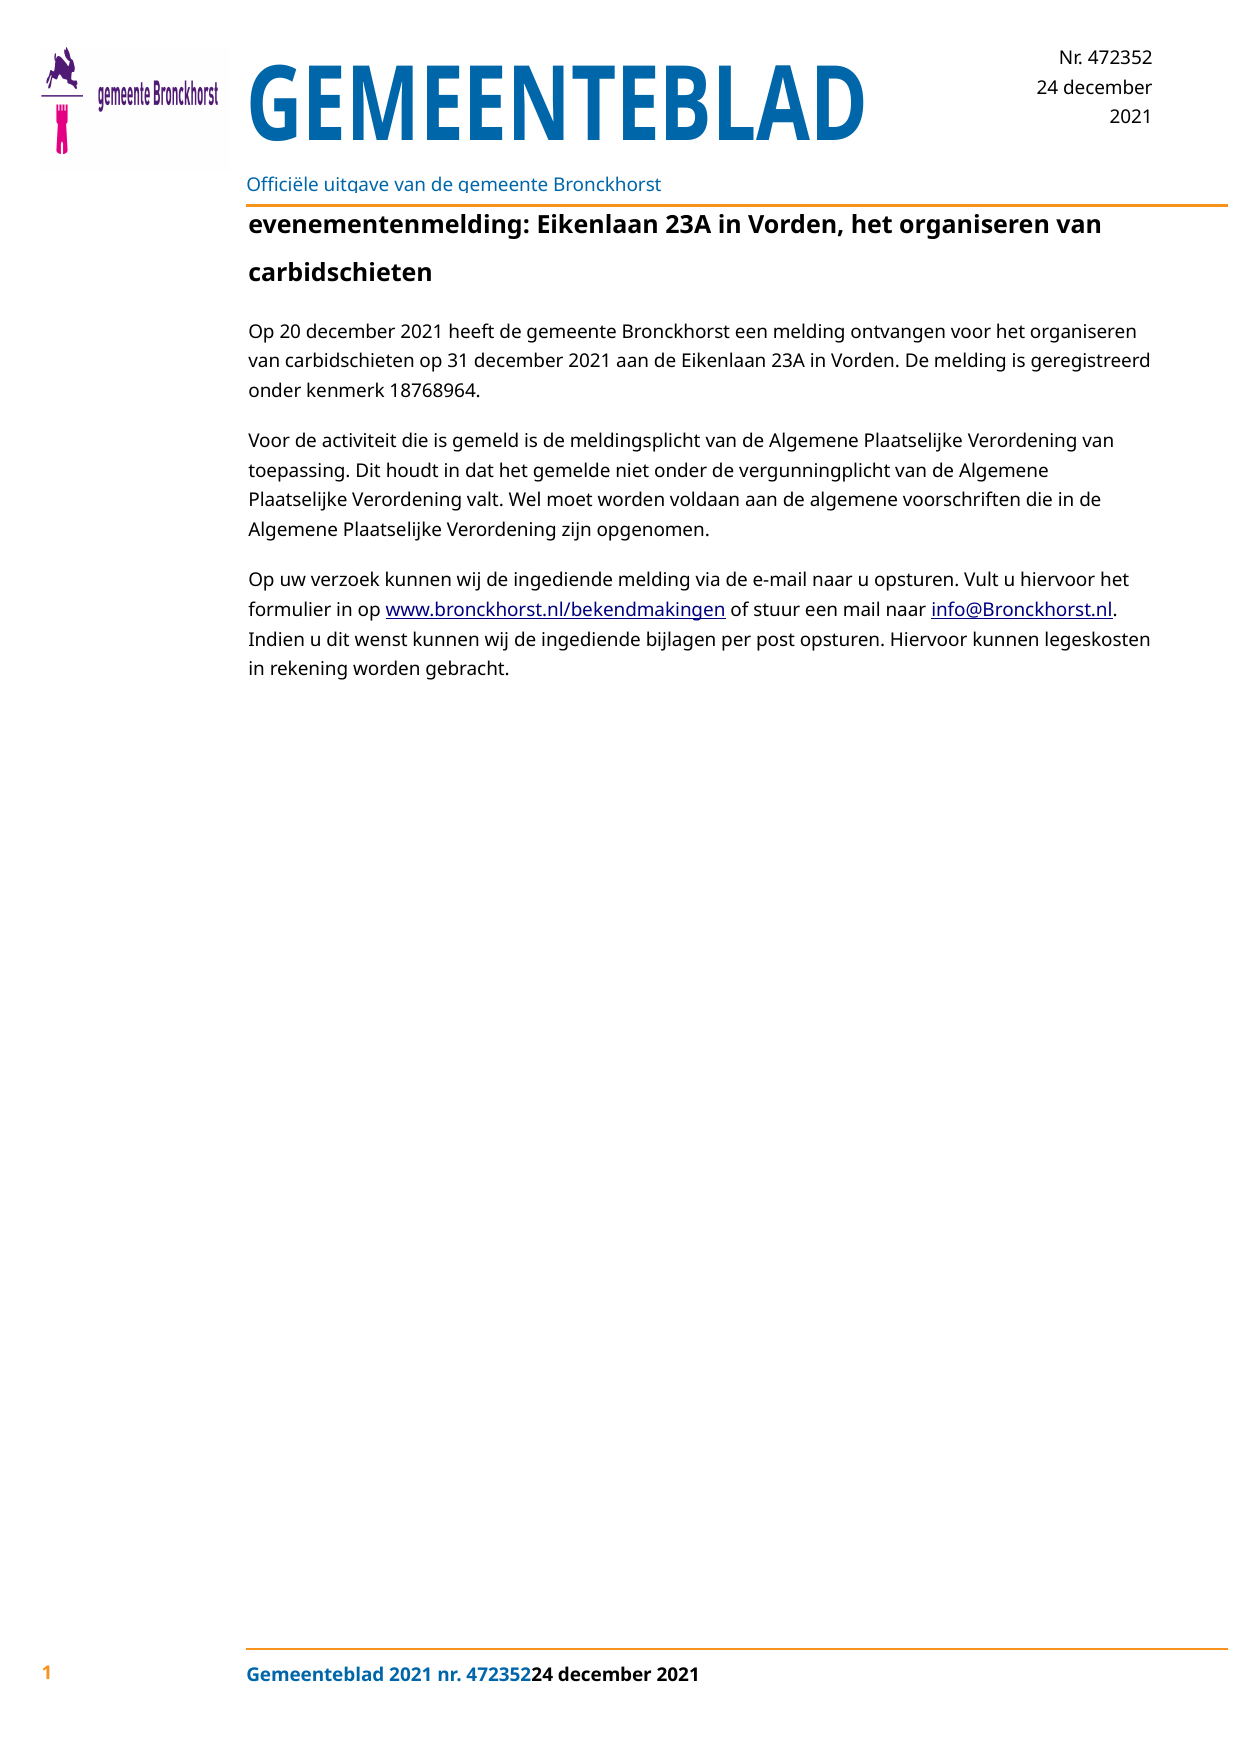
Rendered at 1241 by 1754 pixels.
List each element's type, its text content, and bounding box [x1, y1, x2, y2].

text Voor de activiteit die is gemeld is de meldingsplicht van de Algemene Plaatselijke Verordening van toepassing. Dit houdt in dat het gemelde niet onder de vergunningplicht van de Algemene Plaatselijke Verordening valt. Wel moet worden voldaan aan de algemene voorschriften die in de Algemene Plaatselijke Verordening zijn opgenomen. [248, 427, 1152, 542]
picture [41, 47, 231, 172]
text Op uw verzoek kunnen wij de ingediende melding via de e-mail naar u opsturen. Vult u hiervoor het formulier in op www.bronckhorst.nl/bekendmakingen of stuur een mail naar info@Bronckhorst.nl. Indien u dit wenst kunnen wij de ingediende bijlagen per post opsturen. Hiervoor kunnen legeskosten in rekening worden gebracht. [248, 567, 1152, 681]
text evenementenmelding: Eikenlaan 23A in Vorden, het organiseren van carbidschieten [248, 207, 1152, 288]
text Op 20 december 2021 heeft de gemeente Bronckhorst een melding ontvangen voor het organiseren van carbidschieten op 31 december 2021 aan de Eikenlaan 23A in Vorden. De melding is geregistreerd onder kenmerk 18768964. [248, 318, 1152, 403]
